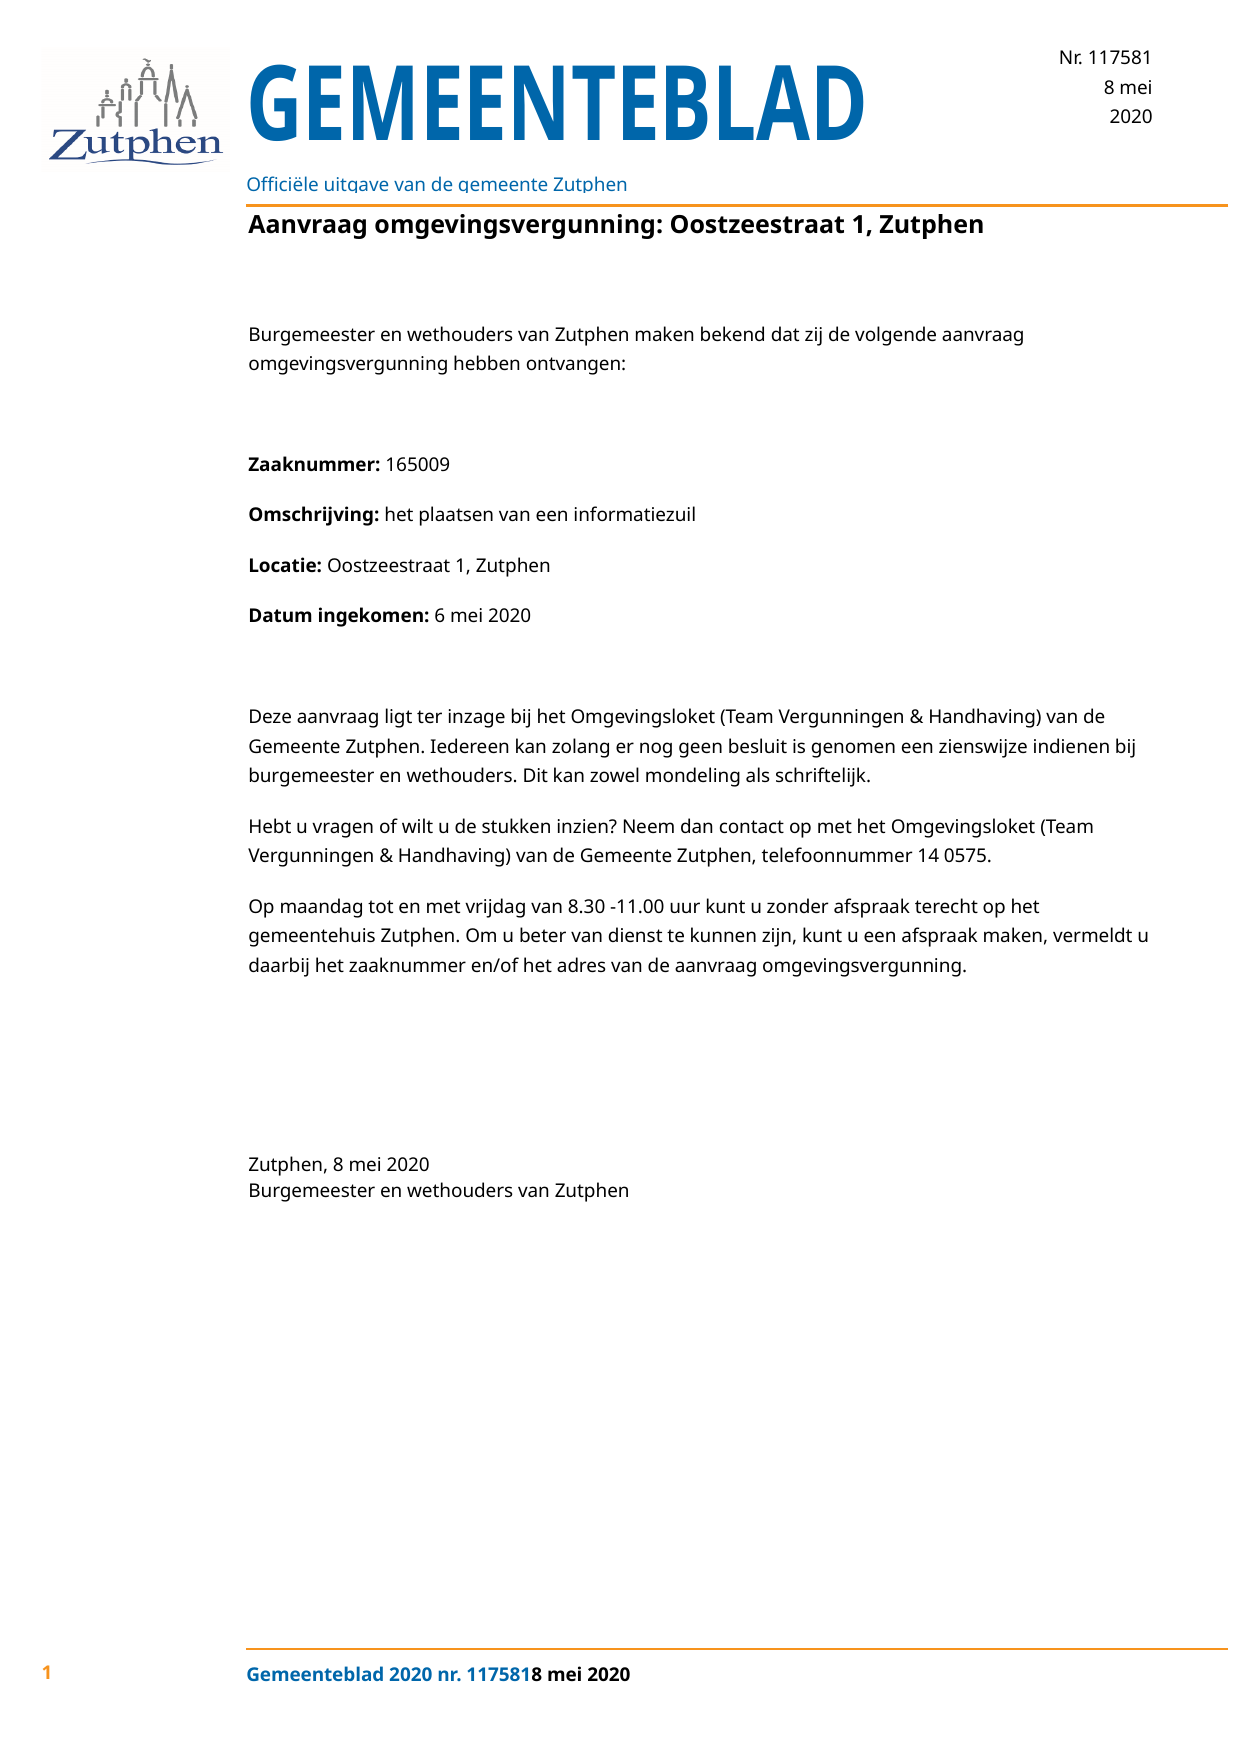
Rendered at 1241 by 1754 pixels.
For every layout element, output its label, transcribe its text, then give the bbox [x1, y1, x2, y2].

text Locatie: Oostzeestraat 1, Zutphen [248, 552, 1152, 578]
text Zutphen, 8 mei 2020 [248, 1151, 1152, 1177]
text Burgemeester en wethouders van Zutphen maken bekend dat zij de volgende aanvraag omgevingsvergunning hebben ontvangen: [248, 321, 1152, 376]
text Datum ingekomen: 6 mei 2020 [248, 602, 1152, 628]
text Hebt u vragen of wilt u de stukken inzien? Neem dan contact op met het Omgevingsloket (Team Vergunningen & Handhaving) van de Gemeente Zutphen, telefoonnummer 14 0575. [248, 813, 1152, 868]
text Omschrijving: het plaatsen van een informatiezuil [248, 502, 1152, 527]
text Deze aanvraag ligt ter inzage bij het Omgevingsloket (Team Vergunningen & Handhaving) van de Gemeente Zutphen. Iedereen kan zolang er nog geen besluit is genomen een zienswijze indienen bij burgemeester en wethouders. Dit kan zowel mondeling als schriftelijk. [248, 703, 1152, 788]
text Burgemeester en wethouders van Zutphen [248, 1177, 1152, 1202]
text Aanvraag omgevingsvergunning: Oostzeestraat 1, Zutphen [248, 207, 1152, 241]
picture [41, 47, 231, 172]
text Zaaknummer: 165009 [248, 451, 1152, 477]
text Op maandag tot en met vrijdag van 8.30 -11.00 uur kunt u zonder afspraak terecht op het gemeentehuis Zutphen. Om u beter van dienst te kunnen zijn, kunt u een afspraak maken, vermeldt u daarbij het zaaknummer en/of het adres van de aanvraag omgevingsvergunning. [248, 893, 1152, 978]
